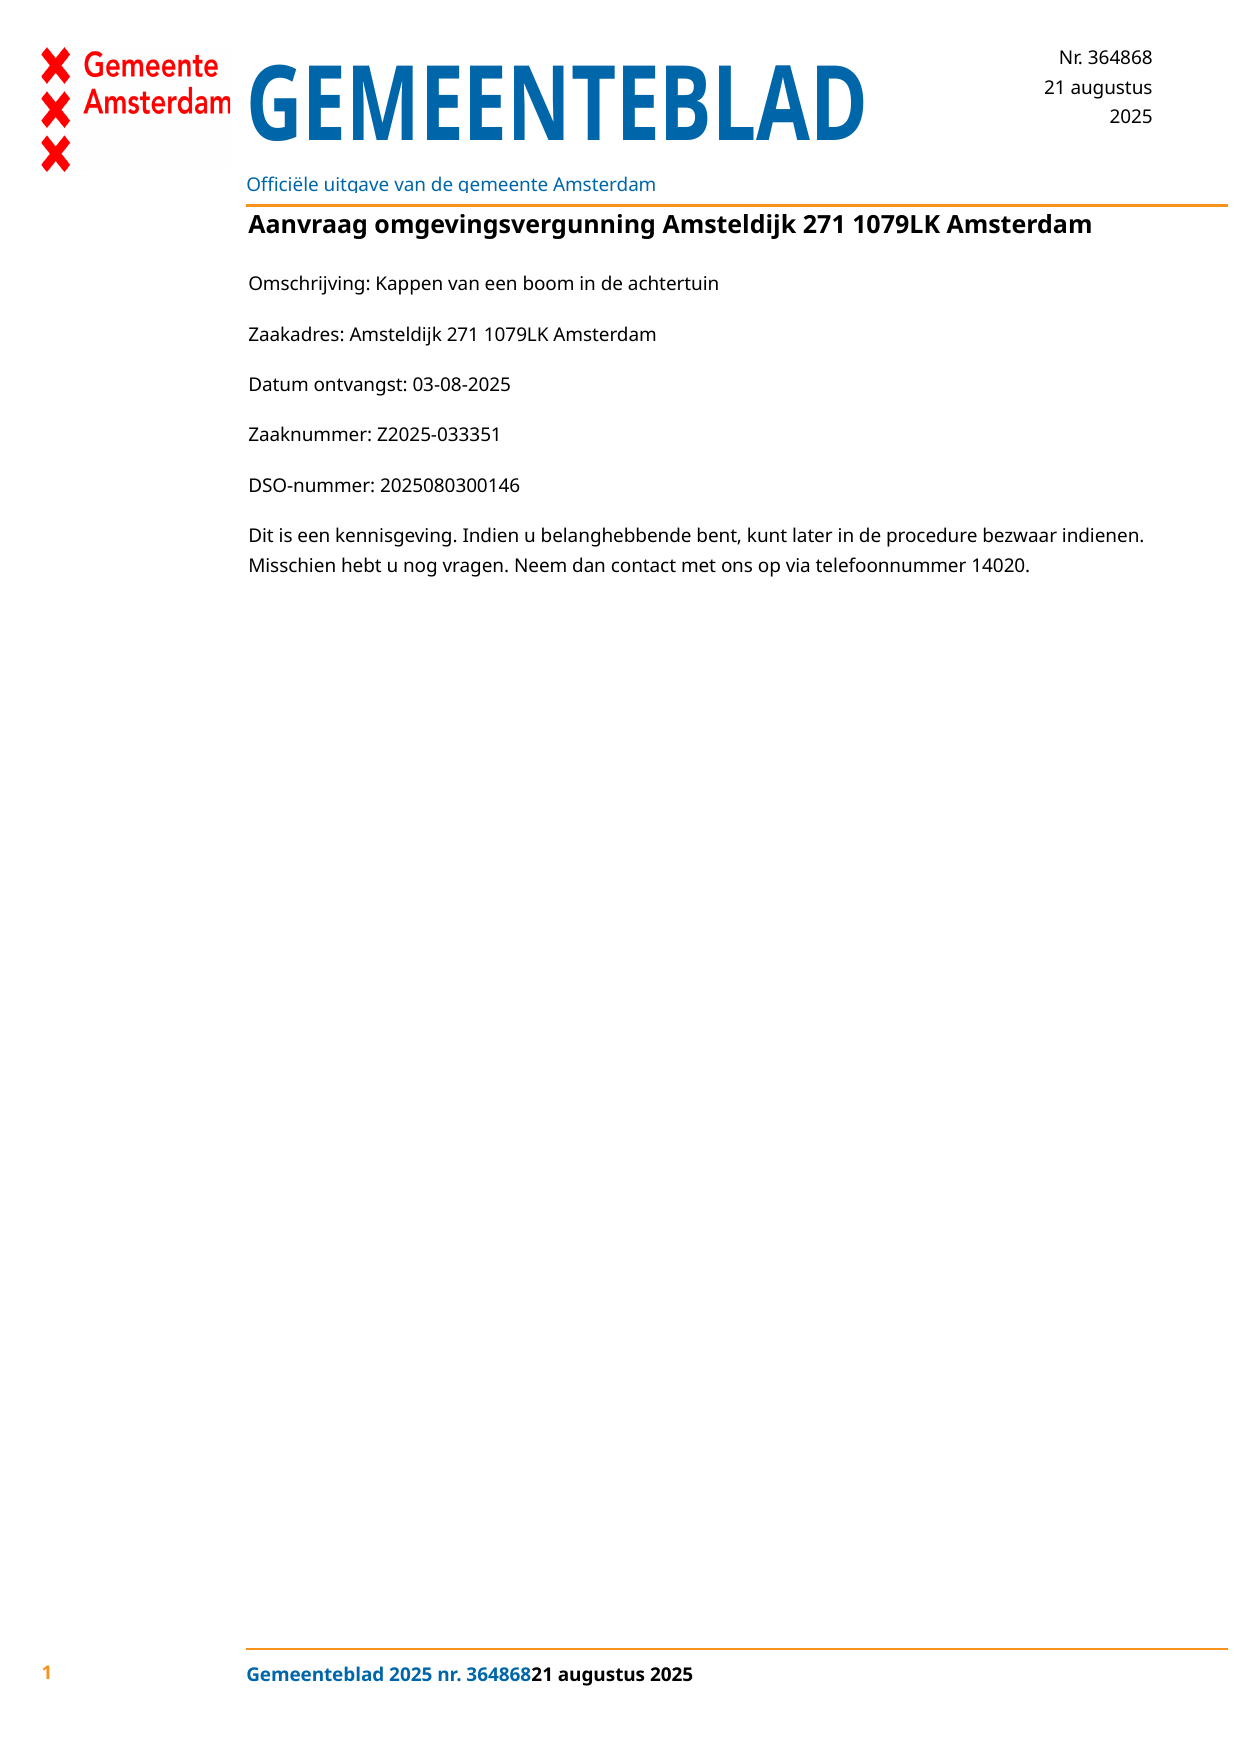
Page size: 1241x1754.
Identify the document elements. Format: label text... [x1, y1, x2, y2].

text DSO-nummer: 2025080300146 [248, 472, 1152, 498]
picture [41, 47, 231, 172]
text Omschrijving: Kappen van een boom in de achtertuin [248, 270, 1152, 296]
text Zaaknummer: Z2025-033351 [248, 422, 1152, 447]
text Aanvraag omgevingsvergunning Amsteldijk 271 1079LK Amsterdam [248, 207, 1152, 241]
text Dit is een kennisgeving. Indien u belanghebbende bent, kunt later in de procedure bezwaar indienen. Misschien hebt u nog vragen. Neem dan contact met ons op via telefoonnummer 14020. [248, 522, 1152, 578]
text Datum ontvangst: 03-08-2025 [248, 371, 1152, 397]
text Zaakadres: Amsteldijk 271 1079LK Amsterdam [248, 321, 1152, 346]
